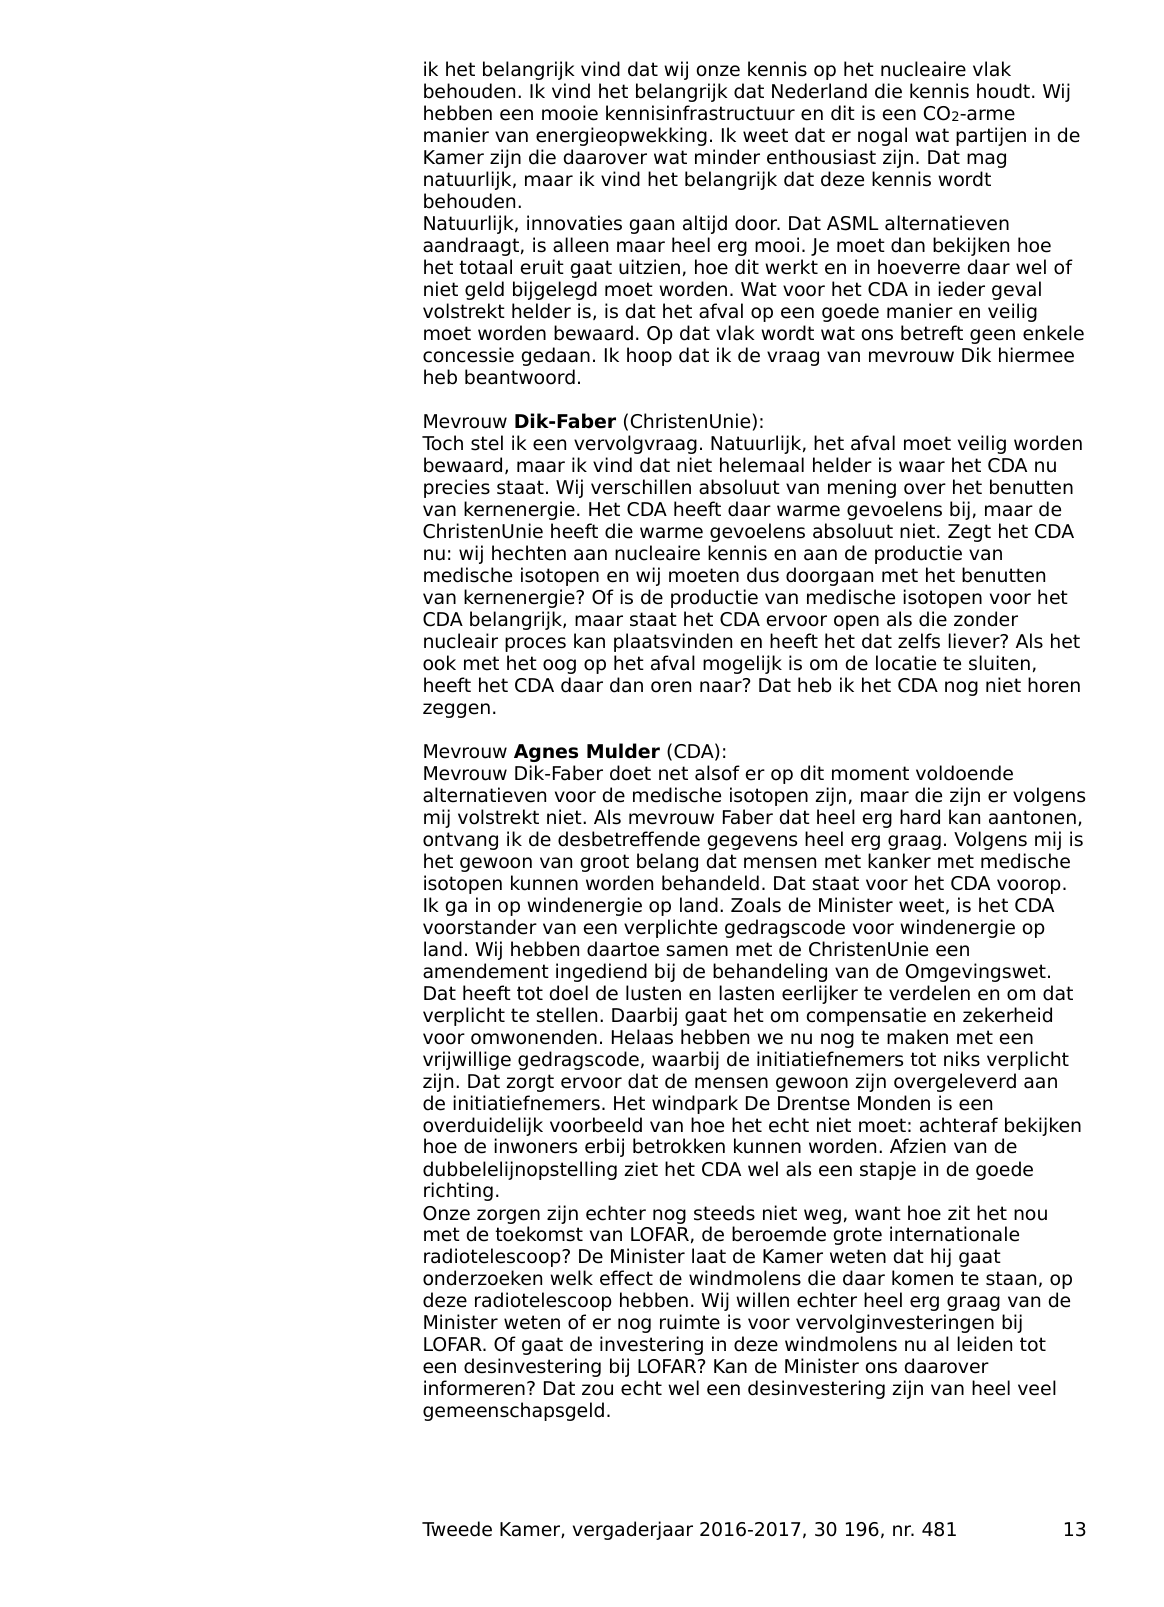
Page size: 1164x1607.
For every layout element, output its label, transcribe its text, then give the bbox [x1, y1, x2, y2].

text Mevrouw Dik-Faber (ChristenUnie): [422, 411, 1087, 433]
text Mevrouw Dik-Faber doet net alsof er op dit moment voldoende alternatieven voor de medische isotopen zijn, maar die zijn er volgens mij volstrekt niet. Als mevrouw Faber dat heel erg hard kan aantonen, ontvang ik de desbetreffende gegevens heel erg graag. Volgens mij is het gewoon van groot belang dat mensen met kanker met medische isotopen kunnen worden behandeld. Dat staat voor het CDA voorop. [422, 763, 1087, 895]
text Natuurlijk, innovaties gaan altijd door. Dat ASML alternatieven aandraagt, is alleen maar heel erg mooi. Je moet dan bekijken hoe het totaal eruit gaat uitzien, hoe dit werkt en in hoeverre daar wel of niet geld bijgelegd moet worden. Wat voor het CDA in ieder geval volstrekt helder is, is dat het afval op een goede manier en veilig moet worden bewaard. Op dat vlak wordt wat ons betreft geen enkele concessie gedaan. Ik hoop dat ik de vraag van mevrouw Dik hiermee heb beantwoord. [422, 213, 1087, 389]
text ik het belangrijk vind dat wij onze kennis op het nucleaire vlak behouden. Ik vind het belangrijk dat Nederland die kennis houdt. Wij hebben een mooie kennisinfrastructuur en dit is een CO2-arme manier van energieopwekking. Ik weet dat er nogal wat partijen in de Kamer zijn die daarover wat minder enthousiast zijn. Dat mag natuurlijk, maar ik vind het belangrijk dat deze kennis wordt behouden. [422, 59, 1087, 213]
text Mevrouw Agnes Mulder (CDA): [422, 741, 1087, 763]
text Ik ga in op windenergie op land. Zoals de Minister weet, is het CDA voorstander van een verplichte gedragscode voor windenergie op land. Wij hebben daartoe samen met de ChristenUnie een amendement ingediend bij de behandeling van de Omgevingswet. Dat heeft tot doel de lusten en lasten eerlijker te verdelen en om dat verplicht te stellen. Daarbij gaat het om compensatie en zekerheid voor omwonenden. Helaas hebben we nu nog te maken met een vrijwillige gedragscode, waarbij de initiatiefnemers tot niks verplicht zijn. Dat zorgt ervoor dat de mensen gewoon zijn overgeleverd aan de initiatiefnemers. Het windpark De Drentse Monden is een overduidelijk voorbeeld van hoe het echt niet moet: achteraf bekijken hoe de inwoners erbij betrokken kunnen worden. Afzien van de dubbelelijnopstelling ziet het CDA wel als een stapje in de goede richting. [422, 895, 1087, 1202]
text Toch stel ik een vervolgvraag. Natuurlijk, het afval moet veilig worden bewaard, maar ik vind dat niet helemaal helder is waar het CDA nu precies staat. Wij verschillen absoluut van mening over het benutten van kernenergie. Het CDA heeft daar warme gevoelens bij, maar de ChristenUnie heeft die warme gevoelens absoluut niet. Zegt het CDA nu: wij hechten aan nucleaire kennis en aan de productie van medische isotopen en wij moeten dus doorgaan met het benutten van kernenergie? Of is de productie van medische isotopen voor het CDA belangrijk, maar staat het CDA ervoor open als die zonder nucleair proces kan plaatsvinden en heeft het dat zelfs liever? Als het ook met het oog op het afval mogelijk is om de locatie te sluiten, heeft het CDA daar dan oren naar? Dat heb ik het CDA nog niet horen zeggen. [422, 433, 1087, 719]
text Onze zorgen zijn echter nog steeds niet weg, want hoe zit het nou met de toekomst van LOFAR, de beroemde grote internationale radiotelescoop? De Minister laat de Kamer weten dat hij gaat onderzoeken welk effect de windmolens die daar komen te staan, op deze radiotelescoop hebben. Wij willen echter heel erg graag van de Minister weten of er nog ruimte is voor vervolginvesteringen bij LOFAR. Of gaat de investering in deze windmolens nu al leiden tot een desinvestering bij LOFAR? Kan de Minister ons daarover informeren? Dat zou echt wel een desinvestering zijn van heel veel gemeenschapsgeld. [422, 1202, 1087, 1422]
